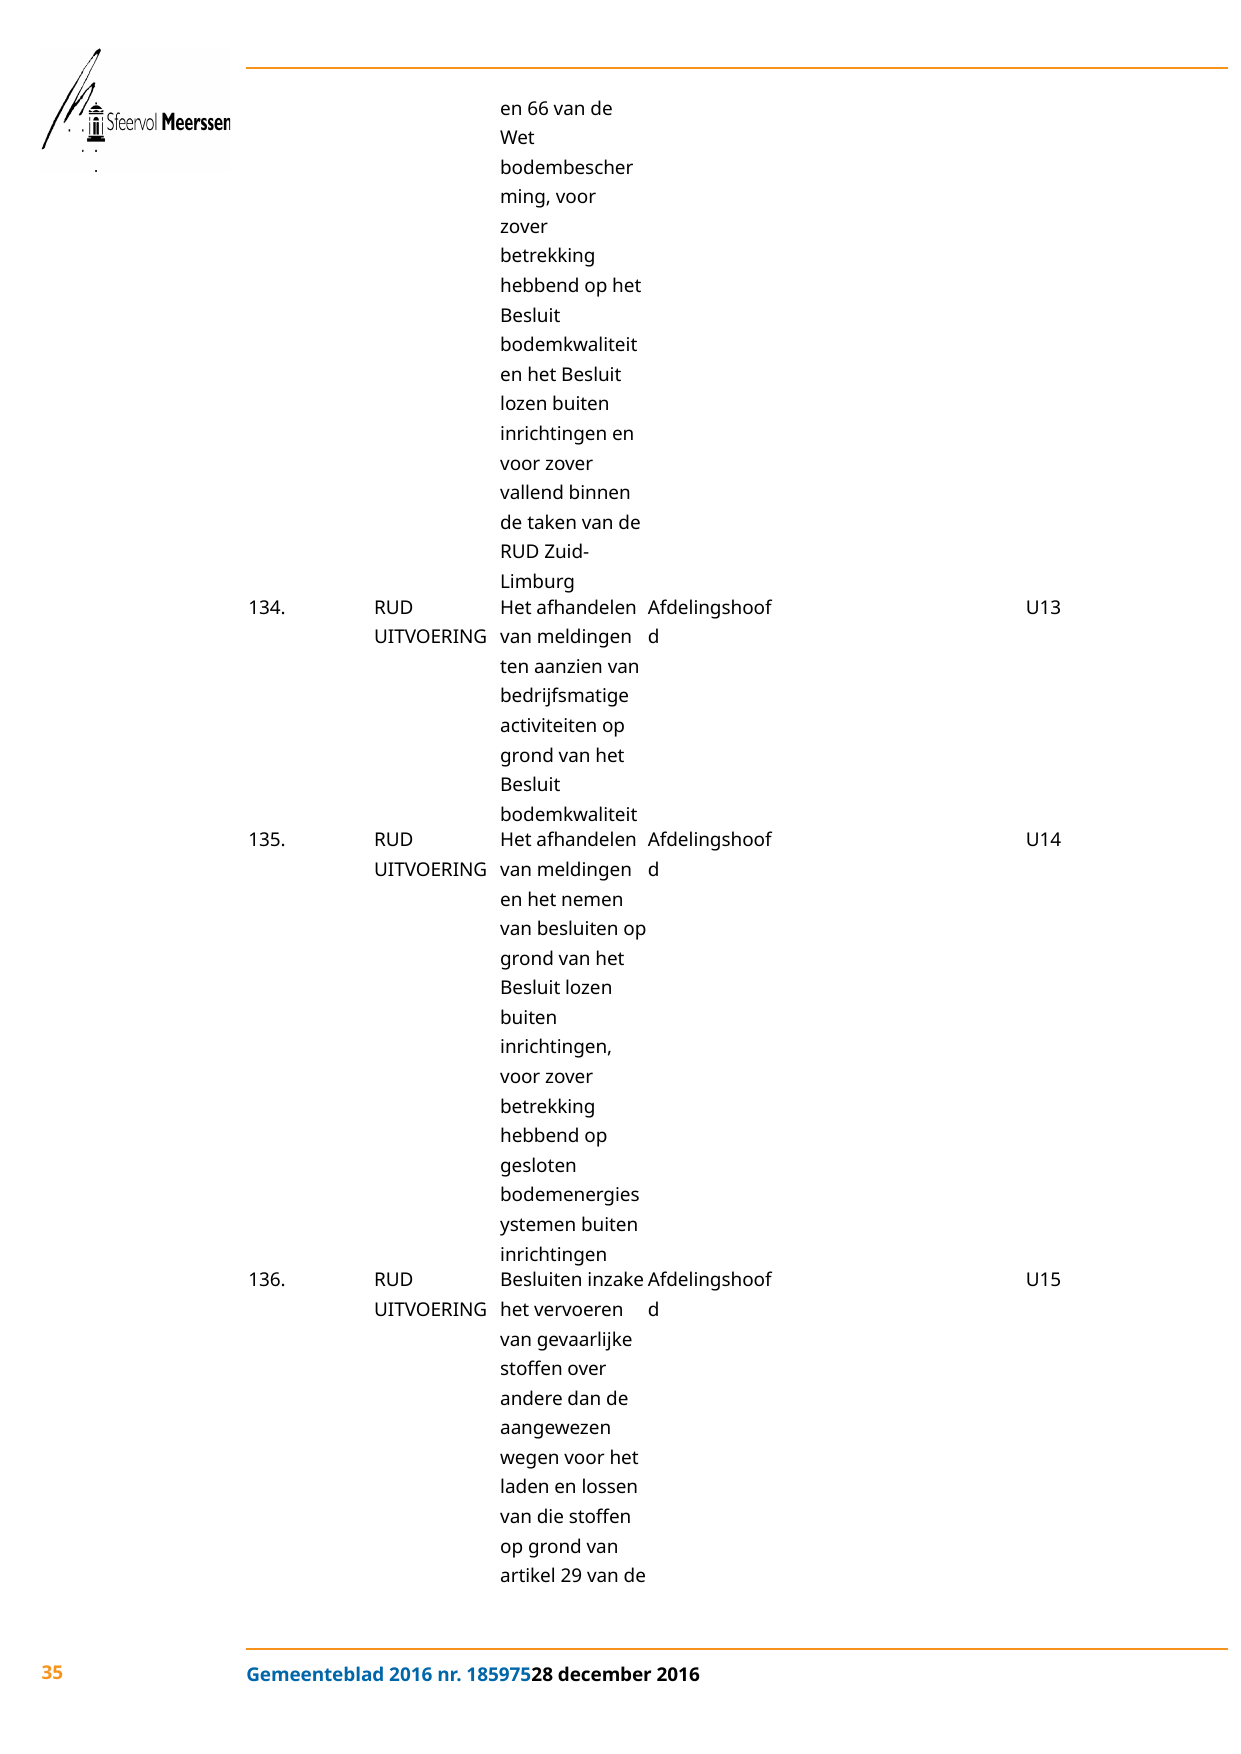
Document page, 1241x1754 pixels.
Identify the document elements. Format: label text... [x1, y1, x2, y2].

table_cell U15 [1026, 1267, 1152, 1588]
table_cell [900, 95, 1026, 594]
table_cell Het afhandelen van meldingen en het nemen van besluiten op grond van het Besluit lozen buiten inrichtingen, voor zover betrekking hebbend op gesloten bodemenergiesystemen buiten inrichtingen [500, 827, 648, 1267]
table_cell [774, 95, 900, 594]
table_cell Afdelingshoofd [648, 1267, 774, 1588]
table_cell en 66 van de Wet bodembescherming, voor zover betrekking hebbend op het Besluit bodemkwaliteit en het Besluit lozen buiten inrichtingen en voor zover vallend binnen de taken van de RUD Zuid-Limburg [500, 95, 648, 594]
table_cell RUD UITVOERING [374, 1267, 500, 1588]
table_cell RUD UITVOERING [374, 827, 500, 1267]
table_cell Afdelingshoofd [648, 594, 774, 827]
table_cell [774, 1267, 900, 1588]
table_cell RUD UITVOERING [374, 594, 500, 827]
table_cell U14 [1026, 827, 1152, 1267]
table_cell 136. [248, 1267, 374, 1588]
picture [41, 47, 231, 172]
table_cell Afdelingshoofd [648, 827, 774, 1267]
table_cell [900, 1267, 1026, 1588]
table_cell [774, 594, 900, 827]
table_cell Het afhandelen van meldingen ten aanzien van bedrijfsmatige activiteiten op grond van het Besluit bodemkwaliteit [500, 594, 648, 827]
table_cell [248, 95, 374, 594]
table_cell Besluiten inzake het vervoeren van gevaarlijke stoffen over andere dan de aangewezen wegen voor het laden en lossen van die stoffen op grond van artikel 29 van de [500, 1267, 648, 1588]
table_cell [374, 95, 500, 594]
table_cell [648, 95, 774, 594]
table_cell U13 [1026, 594, 1152, 827]
table_cell [774, 827, 900, 1267]
table_cell [900, 594, 1026, 827]
table_cell 135. [248, 827, 374, 1267]
table_cell 134. [248, 594, 374, 827]
table_cell [900, 827, 1026, 1267]
table_cell [1026, 95, 1152, 594]
